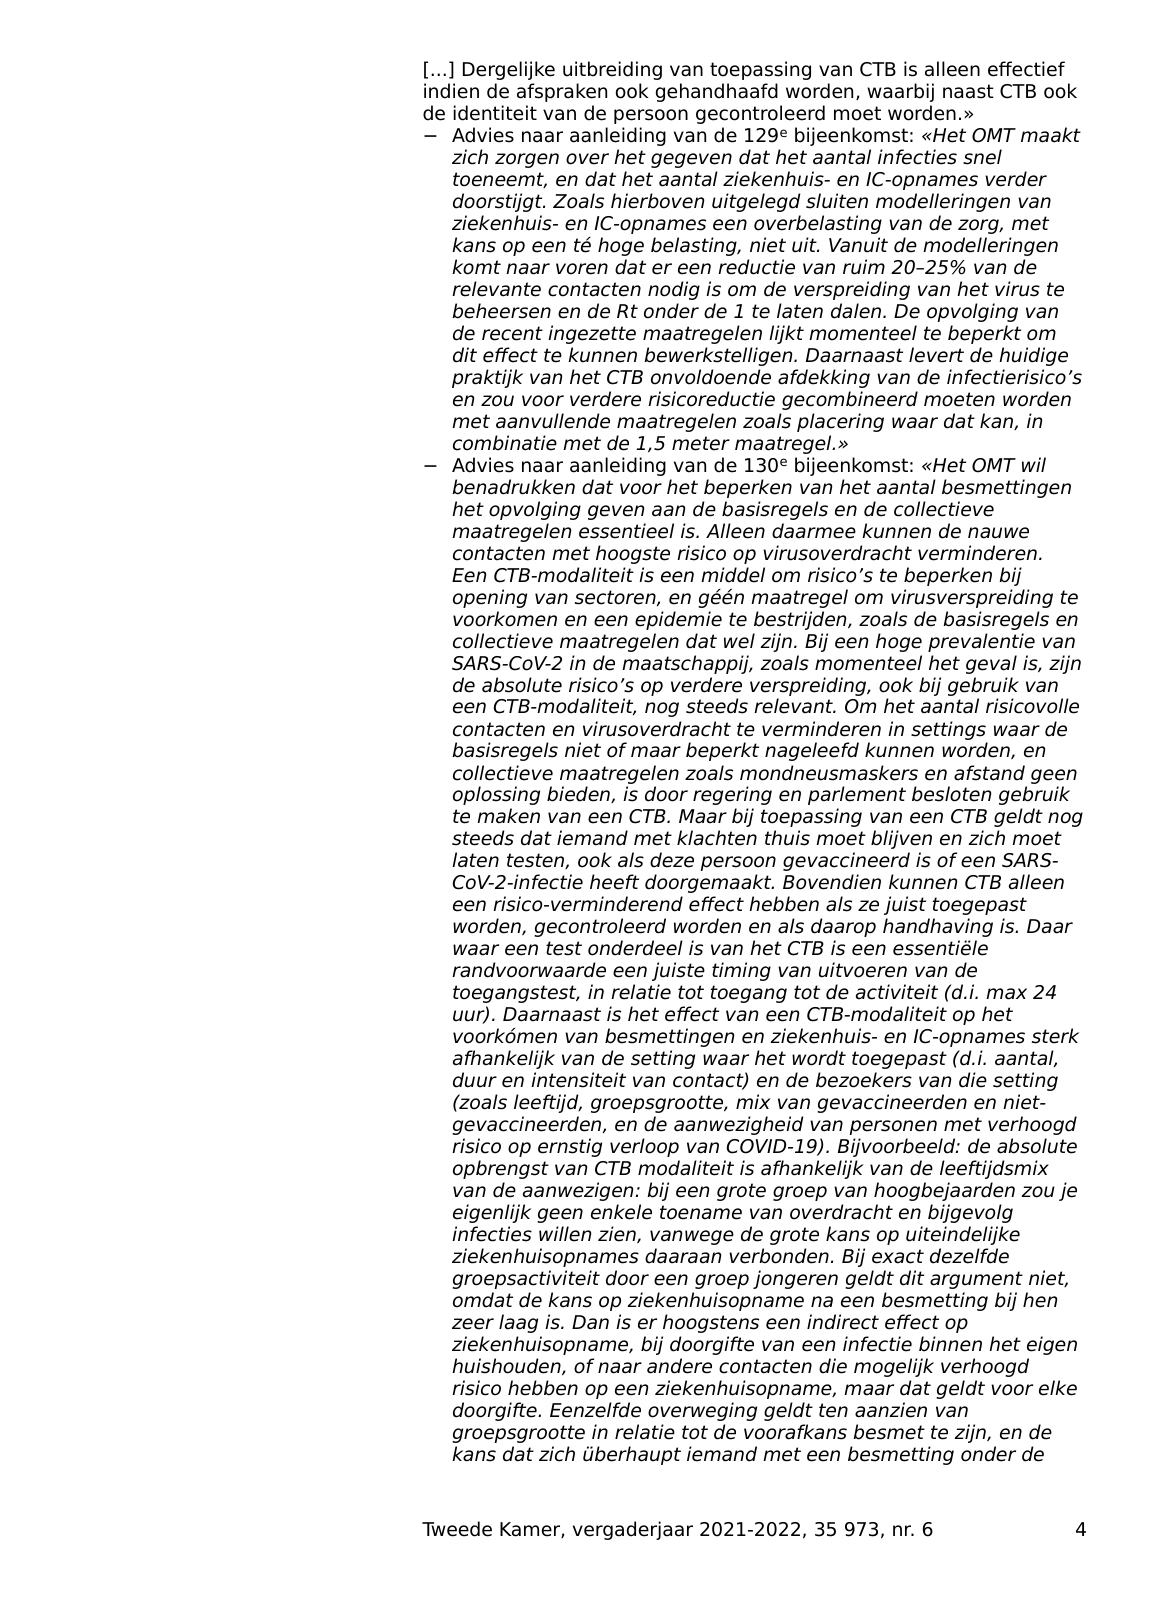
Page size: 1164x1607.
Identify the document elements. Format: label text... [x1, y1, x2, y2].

text [...] Dergelijke uitbreiding van toepassing van CTB is alleen effectief indien de afspraken ook gehandhaafd worden, waarbij naast CTB ook de identiteit van de persoon gecontroleerd moet worden.» [422, 59, 1087, 125]
text − Advies naar aanleiding van de 129e bijeenkomst: «Het OMT maakt zich zorgen over het gegeven dat het aantal infecties snel toeneemt, en dat het aantal ziekenhuis- en IC-opnames verder doorstijgt. Zoals hierboven uitgelegd sluiten modelleringen van ziekenhuis- en IC-opnames een overbelasting van de zorg, met kans op een té hoge belasting, niet uit. Vanuit de modelleringen komt naar voren dat er een reductie van ruim 20–25% van de relevante contacten nodig is om de verspreiding van het virus te beheersen en de Rt onder de 1 te laten dalen. De opvolging van de recent ingezette maatregelen lijkt momenteel te beperkt om dit effect te kunnen bewerkstelligen. Daarnaast levert de huidige praktijk van het CTB onvoldoende afdekking van de infectierisico’s en zou voor verdere risicoreductie gecombineerd moeten worden met aanvullende maatregelen zoals placering waar dat kan, in combinatie met de 1,5 meter maatregel.» [422, 125, 1087, 455]
text − Advies naar aanleiding van de 130e bijeenkomst: «Het OMT wil benadrukken dat voor het beperken van het aantal besmettingen het opvolging geven aan de basisregels en de collectieve maatregelen essentieel is. Alleen daarmee kunnen de nauwe contacten met hoogste risico op virusoverdracht verminderen. Een CTB-modaliteit is een middel om risico’s te beperken bij opening van sectoren, en géén maatregel om virusverspreiding te voorkomen en een epidemie te bestrijden, zoals de basisregels en collectieve maatregelen dat wel zijn. Bij een hoge prevalentie van SARS-CoV-2 in de maatschappij, zoals momenteel het geval is, zijn de absolute risico’s op verdere verspreiding, ook bij gebruik van een CTB-modaliteit, nog steeds relevant. Om het aantal risicovolle contacten en virusoverdracht te verminderen in settings waar de basisregels niet of maar beperkt nageleefd kunnen worden, en collectieve maatregelen zoals mondneusmaskers en afstand geen oplossing bieden, is door regering en parlement besloten gebruik te maken van een CTB. Maar bij toepassing van een CTB geldt nog steeds dat iemand met klachten thuis moet blijven en zich moet laten testen, ook als deze persoon gevaccineerd is of een SARS-CoV-2-infectie heeft doorgemaakt. Bovendien kunnen CTB alleen een risico-verminderend effect hebben als ze juist toegepast worden, gecontroleerd worden en als daarop handhaving is. Daar waar een test onderdeel is van het CTB is een essentiële randvoorwaarde een juiste timing van uitvoeren van de toegangstest, in relatie tot toegang tot de activiteit (d.i. max 24 uur). Daarnaast is het effect van een CTB-modaliteit op het voorkómen van besmettingen en ziekenhuis- en IC-opnames sterk afhankelijk van de setting waar het wordt toegepast (d.i. aantal, duur en intensiteit van contact) en de bezoekers van die setting (zoals leeftijd, groepsgrootte, mix van gevaccineerden en niet-gevaccineerden, en de aanwezigheid van personen met verhoogd risico op ernstig verloop van COVID-19). Bijvoorbeeld: de absolute opbrengst van CTB modaliteit is afhankelijk van de leeftijdsmix van de aanwezigen: bij een grote groep van hoogbejaarden zou je eigenlijk geen enkele toename van overdracht en bijgevolg infecties willen zien, vanwege de grote kans op uiteindelijke ziekenhuisopnames daaraan verbonden. Bij exact dezelfde groepsactiviteit door een groep jongeren geldt dit argument niet, omdat de kans op ziekenhuisopname na een besmetting bij hen zeer laag is. Dan is er hoogstens een indirect effect op ziekenhuisopname, bij doorgifte van een infectie binnen het eigen huishouden, of naar andere contacten die mogelijk verhoogd risico hebben op een ziekenhuisopname, maar dat geldt voor elke doorgifte. Eenzelfde overweging geldt ten aanzien van groepsgrootte in relatie tot de voorafkans besmet te zijn, en de kans dat zich überhaupt iemand met een besmetting onder de [422, 455, 1087, 1466]
